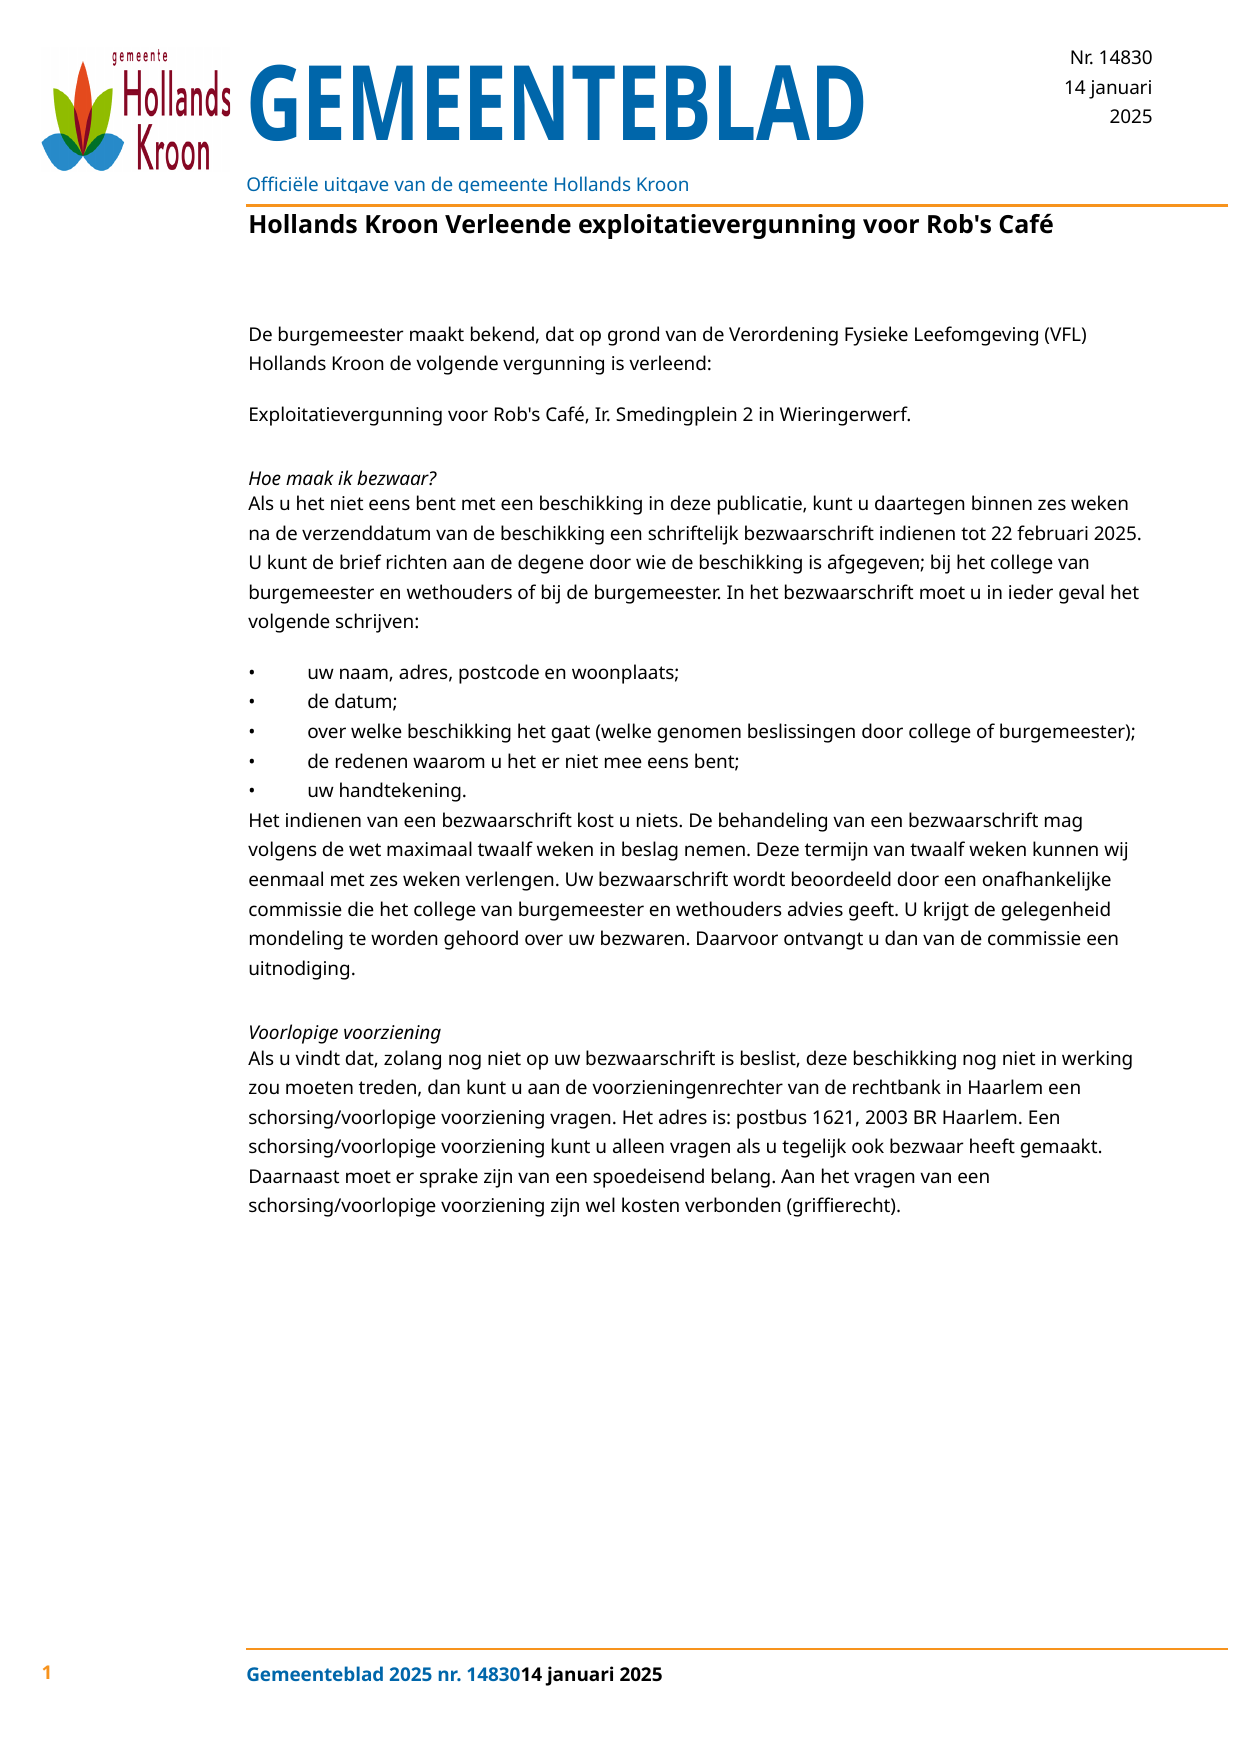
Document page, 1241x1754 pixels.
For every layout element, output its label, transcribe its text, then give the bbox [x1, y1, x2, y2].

text Hoe maak ik bezwaar? [248, 465, 1152, 490]
text Als u vindt dat, zolang nog niet op uw bezwaarschrift is beslist, deze beschikking nog niet in werking zou moeten treden, dan kunt u aan de voorzieningenrechter van de rechtbank in Haarlem een schorsing/voorlopige voorziening vragen. Het adres is: postbus 1621, 2003 BR Haarlem. Een schorsing/voorlopige voorziening kunt u alleen vragen als u tegelijk ook bezwaar heeft gemaakt. Daarnaast moet er sprake zijn van een spoedeisend belang. Aan het vragen van een schorsing/voorlopige voorziening zijn wel kosten verbonden (griffierecht). [248, 1045, 1152, 1218]
text Het indienen van een bezwaarschrift kost u niets. De behandeling van een bezwaarschrift mag volgens de wet maximaal twaalf weken in beslag nemen. Deze termijn van twaalf weken kunnen wij eenmaal met zes weken verlengen. Uw bezwaarschrift wordt beoordeeld door een onafhankelijke commissie die het college van burgemeester en wethouders advies geeft. U krijgt de gelegenheid mondeling te worden gehoord over uw bezwaren. Daarvoor ontvangt u dan van de commissie een uitnodiging. [248, 807, 1152, 981]
list over welke beschikking het gaat (welke genomen beslissingen door college of burgemeester); [248, 718, 1152, 744]
list uw naam, adres, postcode en woonplaats; [248, 659, 1152, 685]
text De burgemeester maakt bekend, dat op grond van de Verordening Fysieke Leefomgeving (VFL) Hollands Kroon de volgende vergunning is verleend: [248, 321, 1152, 376]
text Exploitatievergunning voor Rob's Café, Ir. Smedingplein 2 in Wieringerwerf. [248, 401, 1152, 426]
list de datum; [248, 689, 1152, 714]
list de redenen waarom u het er niet mee eens bent; [248, 748, 1152, 774]
text Hollands Kroon Verleende exploitatievergunning voor Rob's Café [248, 207, 1152, 241]
list uw handtekening. [248, 777, 1152, 803]
text Als u het niet eens bent met een beschikking in deze publicatie, kunt u daartegen binnen zes weken na de verzenddatum van de beschikking een schriftelijk bezwaarschrift indienen tot 22 februari 2025. U kunt de brief richten aan de degene door wie de beschikking is afgegeven; bij het college van burgemeester en wethouders of bij de burgemeester. In het bezwaarschrift moet u in ieder geval het volgende schrijven: [248, 490, 1152, 634]
text Voorlopige voorziening [248, 1019, 1152, 1045]
picture [41, 47, 231, 172]
